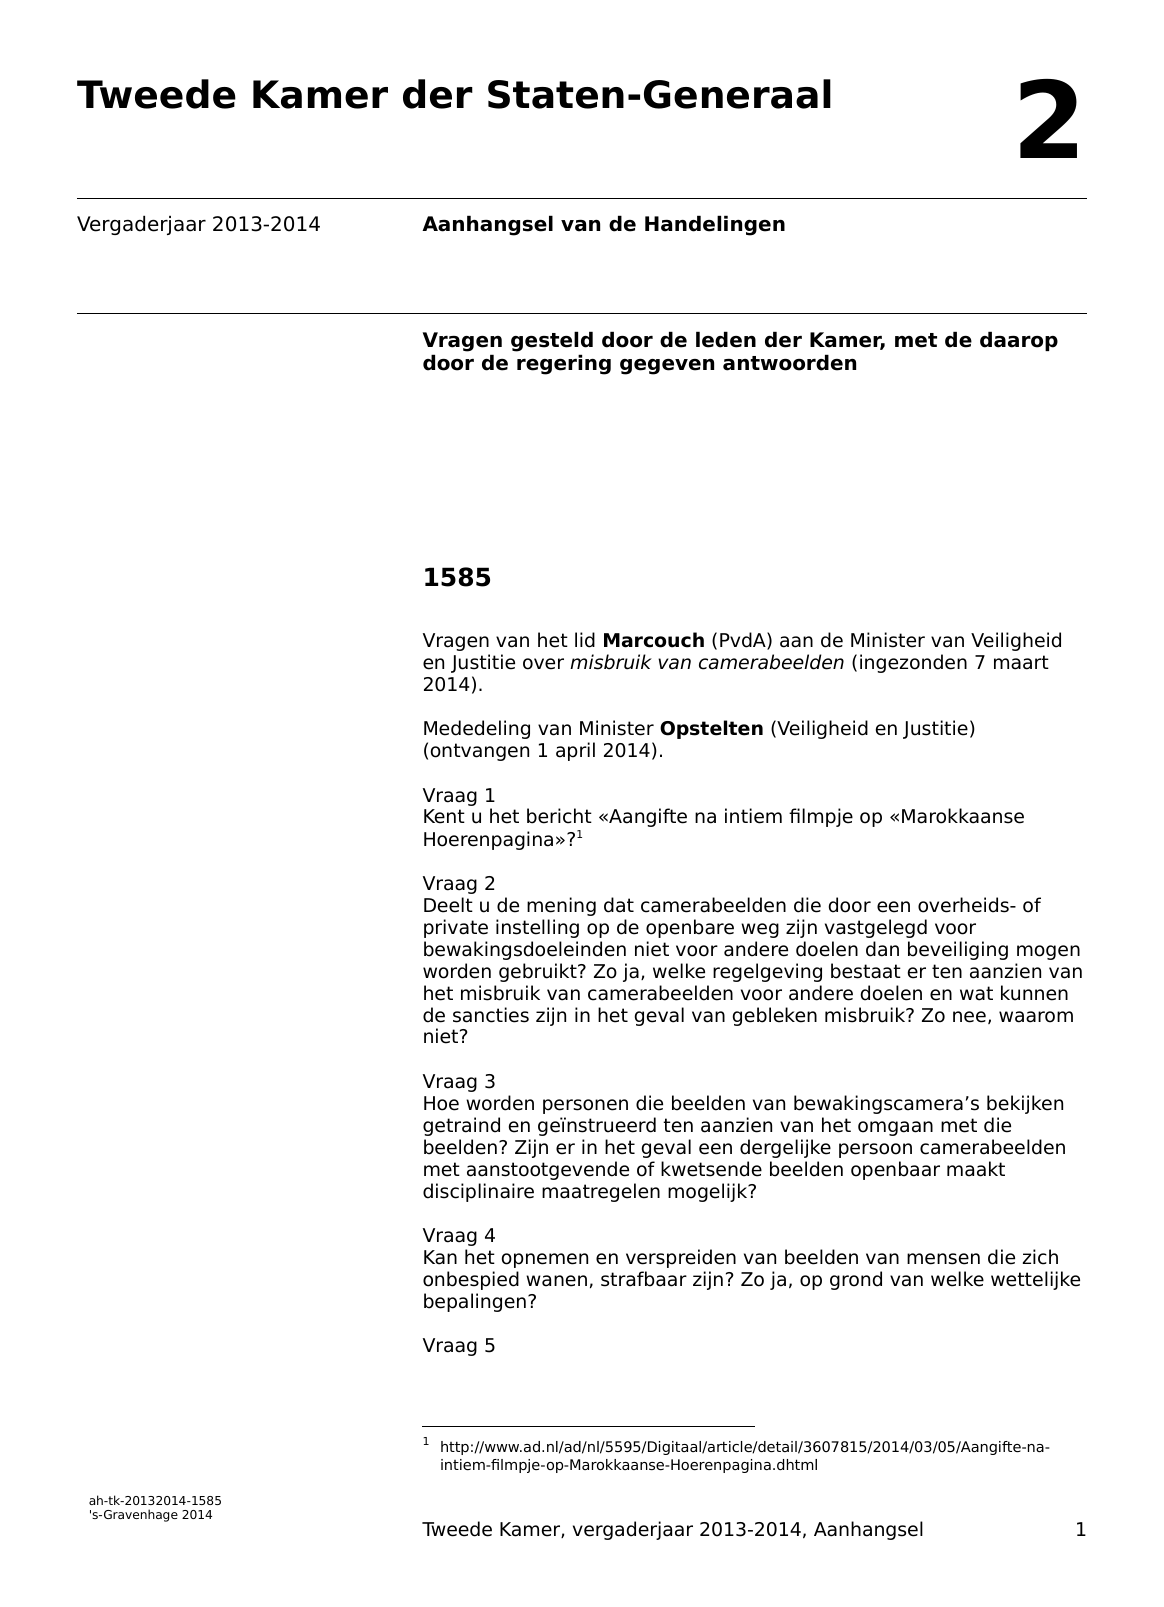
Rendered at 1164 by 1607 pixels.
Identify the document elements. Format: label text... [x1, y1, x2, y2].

text Vraag 2 [422, 873, 1087, 894]
table_cell Vergaderjaar 2013-2014 [77, 199, 422, 313]
text 1585 [422, 563, 1087, 592]
text Vraag 1 [422, 784, 1087, 806]
table_cell [77, 314, 422, 375]
text Mededeling van Minister Opstelten (Veiligheid en Justitie) (ontvangen 1 april 2014). [422, 718, 1087, 762]
text Vragen van het lid Marcouch (PvdA) aan de Minister van Veiligheid en Justitie over misbruik van camerabeelden (ingezonden 7 maart 2014). [422, 630, 1087, 696]
table_cell Vragen gesteld door de leden der Kamer, met de daarop door de regering gegeven antwoorden [422, 314, 1087, 375]
text Kan het opnemen en verspreiden van beelden van mensen die zich onbespied wanen, strafbaar zijn? Zo ja, op grond van welke wettelijke bepalingen? [422, 1247, 1087, 1313]
text http://www.ad.nl/ad/nl/5595/Digitaal/article/detail/3607815/2014/03/05/Aangifte-na-intiem-filmpje-op-Marokkaanse-Hoerenpagina.dhtml [422, 1435, 1087, 1474]
table_header Tweede Kamer der Staten-Generaal [77, 59, 886, 198]
text Vraag 4 [422, 1225, 1087, 1247]
text Vraag 3 [422, 1071, 1087, 1093]
text ah-tk-20132014-1585 [88, 1494, 323, 1508]
text Hoe worden personen die beelden van bewakingscamera’s bekijken getraind en geïnstrueerd ten aanzien van het omgaan met die beelden? Zijn er in het geval een dergelijke persoon camerabeelden met aanstootgevende of kwetsende beelden openbaar maakt disciplinaire maatregelen mogelijk? [422, 1093, 1087, 1202]
text 's-Gravenhage 2014 [88, 1508, 323, 1522]
text Vraag 5 [422, 1335, 1087, 1357]
table_header 2 [886, 59, 1087, 198]
text Deelt u de mening dat camerabeelden die door een overheids- of private instelling op de openbare weg zijn vastgelegd voor bewakingsdoeleinden niet voor andere doelen dan beveiliging mogen worden gebruikt? Zo ja, welke regelgeving bestaat er ten aanzien van het misbruik van camerabeelden voor andere doelen en wat kunnen de sancties zijn in het geval van gebleken misbruik? Zo nee, waarom niet? [422, 894, 1087, 1048]
text Kent u het bericht «Aangifte na intiem filmpje op «Marokkaanse Hoerenpagina»? [422, 806, 1087, 850]
table_cell Aanhangsel van de Handelingen [422, 199, 1087, 313]
